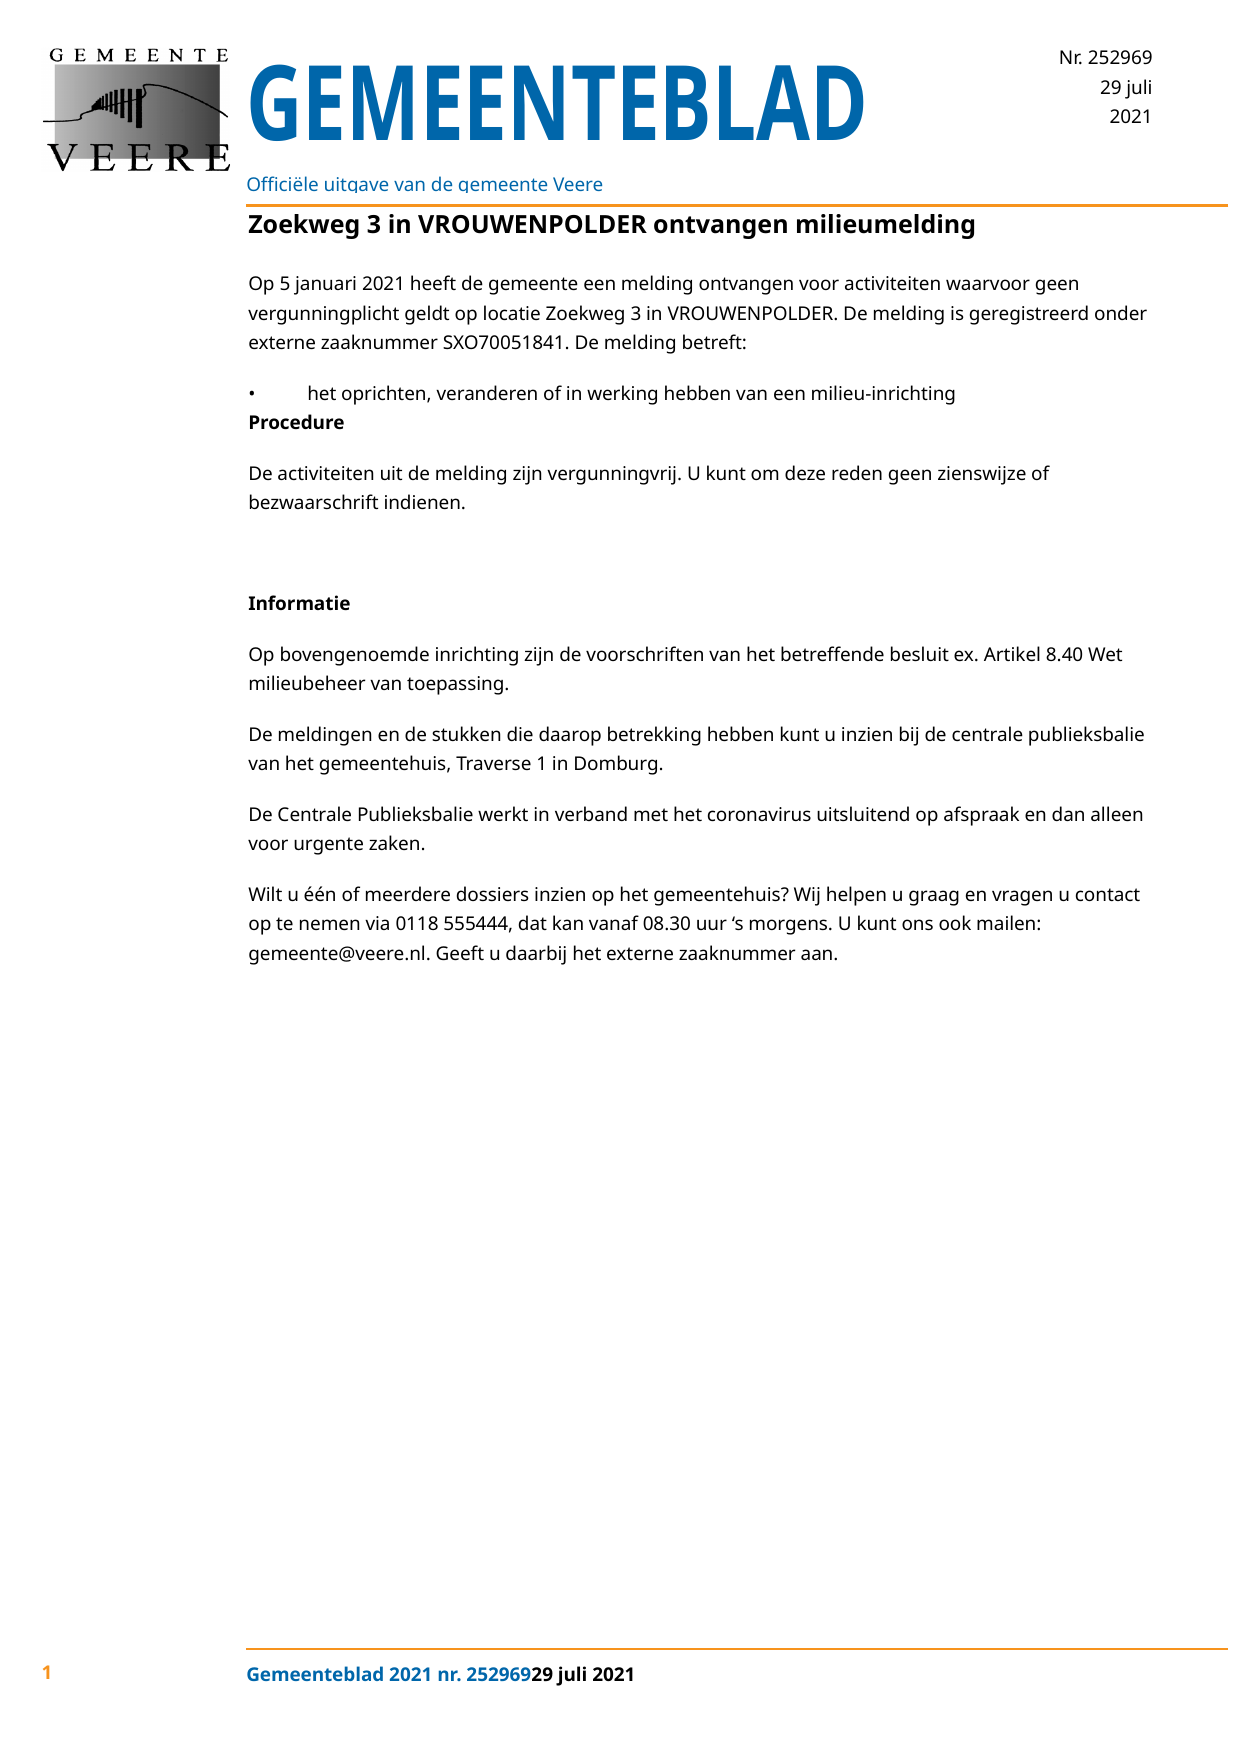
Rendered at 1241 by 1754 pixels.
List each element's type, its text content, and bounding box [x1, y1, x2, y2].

text Zoekweg 3 in VROUWENPOLDER ontvangen milieumelding [248, 207, 1152, 241]
text De Centrale Publieksbalie werkt in verband met het coronavirus uitsluitend op afspraak en dan alleen voor urgente zaken. [248, 801, 1152, 856]
text De activiteiten uit de melding zijn vergunningvrij. U kunt om deze reden geen zienswijze of bezwaarschrift indienen. [248, 460, 1152, 515]
text De meldingen en de stukken die daarop betrekking hebben kunt u inzien bij de centrale publieksbalie van het gemeentehuis, Traverse 1 in Domburg. [248, 721, 1152, 776]
text Op bovengenoemde inrichting zijn de voorschriften van het betreffende besluit ex. Artikel 8.40 Wet milieubeheer van toepassing. [248, 641, 1152, 696]
text Op 5 januari 2021 heeft de gemeente een melding ontvangen voor activiteiten waarvoor geen vergunningplicht geldt op locatie Zoekweg 3 in VROUWENPOLDER. De melding is geregistreerd onder externe zaaknummer SXO70051841. De melding betreft: [248, 270, 1152, 355]
list het oprichten, veranderen of in werking hebben van een milieu-inrichting [248, 380, 1152, 406]
text Procedure [248, 409, 1152, 435]
picture [41, 47, 231, 172]
text Wilt u één of meerdere dossiers inzien op het gemeentehuis? Wij helpen u graag en vragen u contact op te nemen via 0118 555444, dat kan vanaf 08.30 uur ‘s morgens. U kunt ons ook mailen: gemeente@veere.nl. Geeft u daarbij het externe zaaknummer aan. [248, 881, 1152, 966]
text Informatie [248, 590, 1152, 616]
